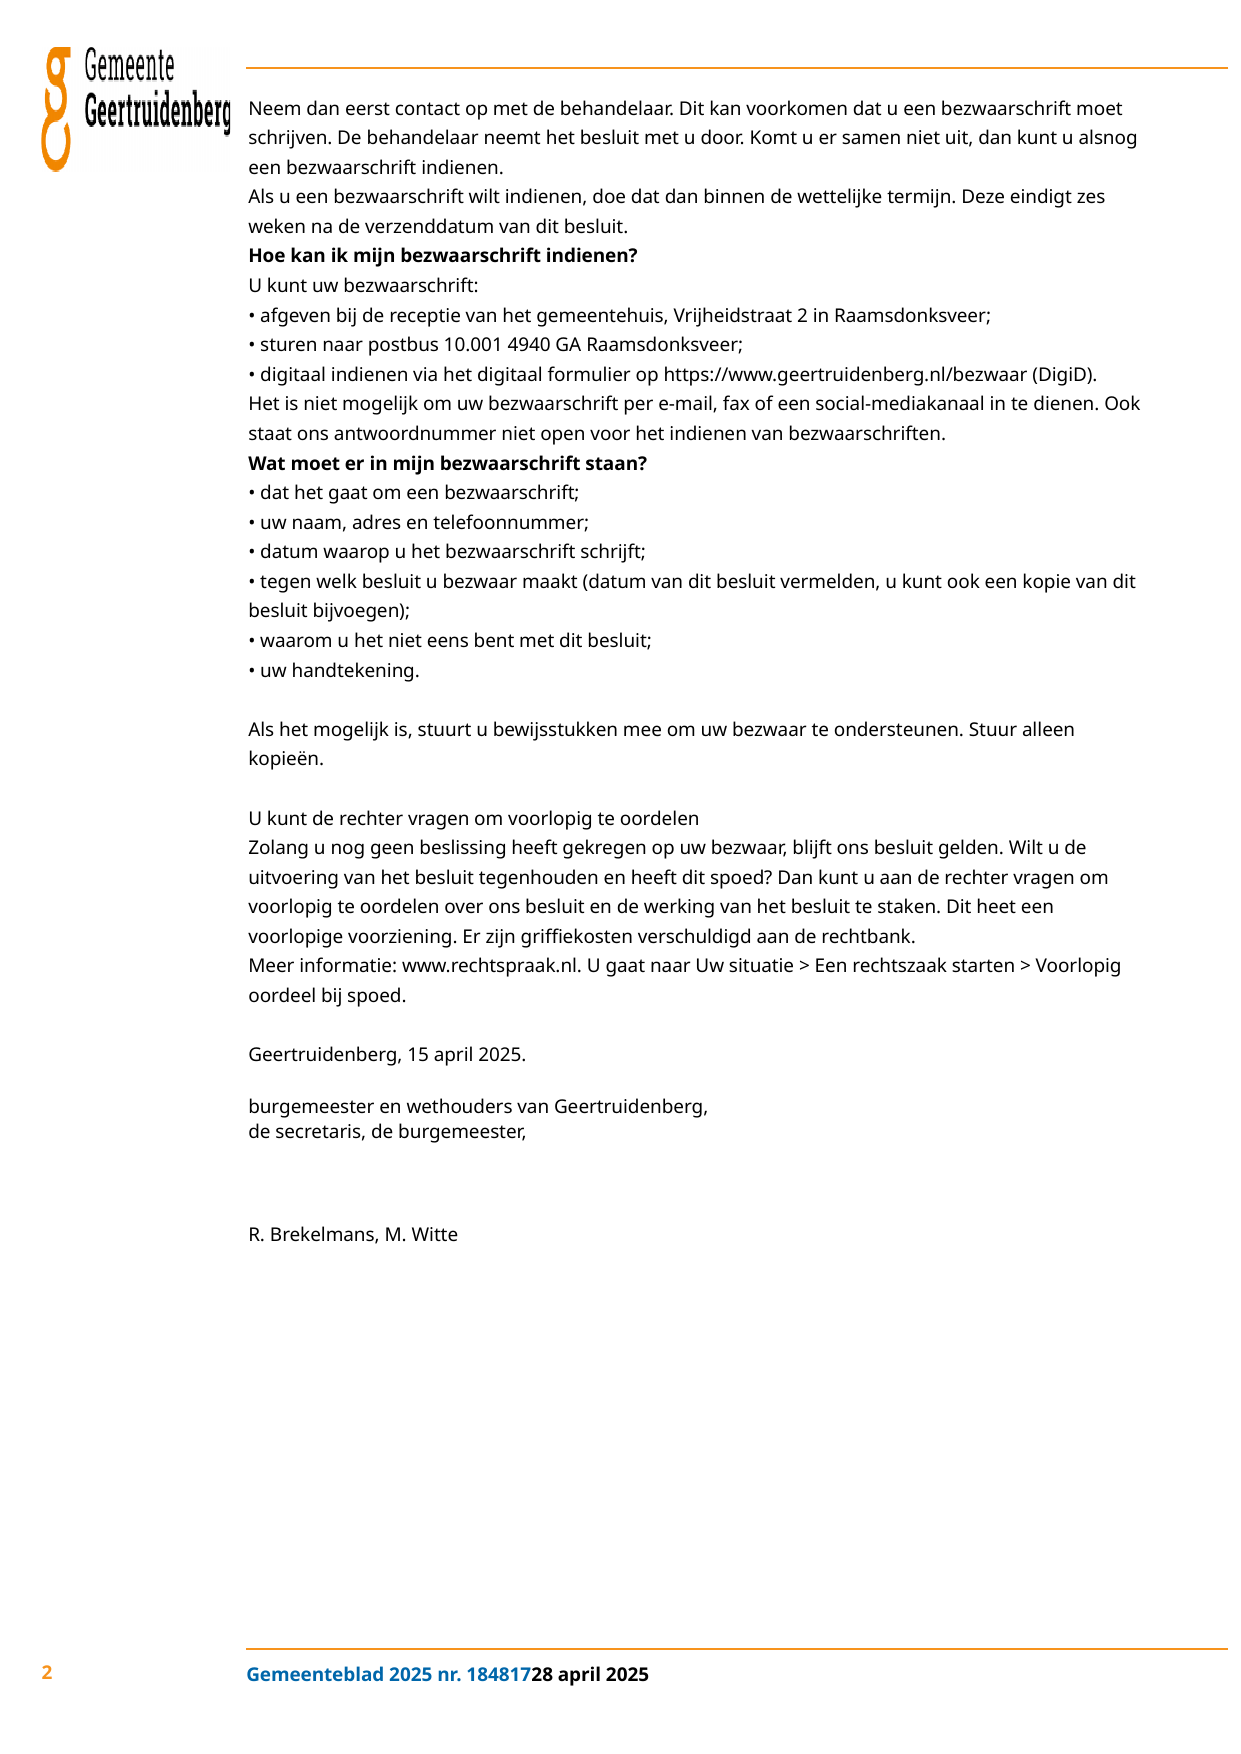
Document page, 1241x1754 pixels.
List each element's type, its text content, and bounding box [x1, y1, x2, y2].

text Het is niet mogelijk om uw bezwaarschrift per e-mail, fax of een social-mediakanaal in te dienen. Ook staat ons antwoordnummer niet open voor het indienen van bezwaarschriften. [248, 391, 1152, 446]
text Wat moet er in mijn bezwaarschrift staan? [248, 450, 1152, 476]
text • digitaal indienen via het digitaal formulier op https://www.geertruidenberg.nl/bezwaar (DigiD). [248, 361, 1152, 387]
text • uw naam, adres en telefoonnummer; [248, 509, 1152, 535]
text U kunt de rechter vragen om voorlopig te oordelen [248, 805, 1152, 831]
text Neem dan eerst contact op met de behandelaar. Dit kan voorkomen dat u een bezwaarschrift moet schrijven. De behandelaar neemt het besluit met u door. Komt u er samen niet uit, dan kunt u alsnog een bezwaarschrift indienen. [248, 95, 1152, 180]
text • dat het gaat om een bezwaarschrift; [248, 479, 1152, 505]
text burgemeester en wethouders van Geertruidenberg, [248, 1093, 1152, 1119]
text Hoe kan ik mijn bezwaarschrift indienen? [248, 243, 1152, 268]
text • tegen welk besluit u bezwaar maakt (datum van dit besluit vermelden, u kunt ook een kopie van dit besluit bijvoegen); [248, 568, 1152, 623]
text • uw handtekening. [248, 657, 1152, 683]
text U kunt uw bezwaarschrift: [248, 272, 1152, 298]
text • afgeven bij de receptie van het gemeentehuis, Vrijheidstraat 2 in Raamsdonksveer; [248, 302, 1152, 328]
text • sturen naar postbus 10.001 4940 GA Raamsdonksveer; [248, 331, 1152, 357]
text R. Brekelmans, M. Witte [248, 1222, 1152, 1247]
text Als het mogelijk is, stuurt u bewijsstukken mee om uw bezwaar te ondersteunen. Stuur alleen kopieën. [248, 716, 1152, 771]
text Zolang u nog geen beslissing heeft gekregen op uw bezwaar, blijft ons besluit gelden. Wilt u de uitvoering van het besluit tegenhouden en heeft dit spoed? Dan kunt u aan de rechter vragen om voorlopig te oordelen over ons besluit en de werking van het besluit te staken. Dit heet een voorlopige voorziening. Er zijn griffiekosten verschuldigd aan de rechtbank. [248, 834, 1152, 949]
text Geertruidenberg, 15 april 2025. [248, 1041, 1152, 1067]
text Meer informatie: www.rechtspraak.nl. U gaat naar Uw situatie > Een rechtszaak starten > Voorlopig oordeel bij spoed. [248, 953, 1152, 1008]
text • datum waarop u het bezwaarschrift schrijft; [248, 538, 1152, 564]
text Als u een bezwaarschrift wilt indienen, doe dat dan binnen de wettelijke termijn. Deze eindigt zes weken na de verzenddatum van dit besluit. [248, 183, 1152, 239]
picture [41, 47, 231, 172]
text de secretaris, de burgemeester, [248, 1119, 1152, 1144]
text • waarom u het niet eens bent met dit besluit; [248, 627, 1152, 653]
